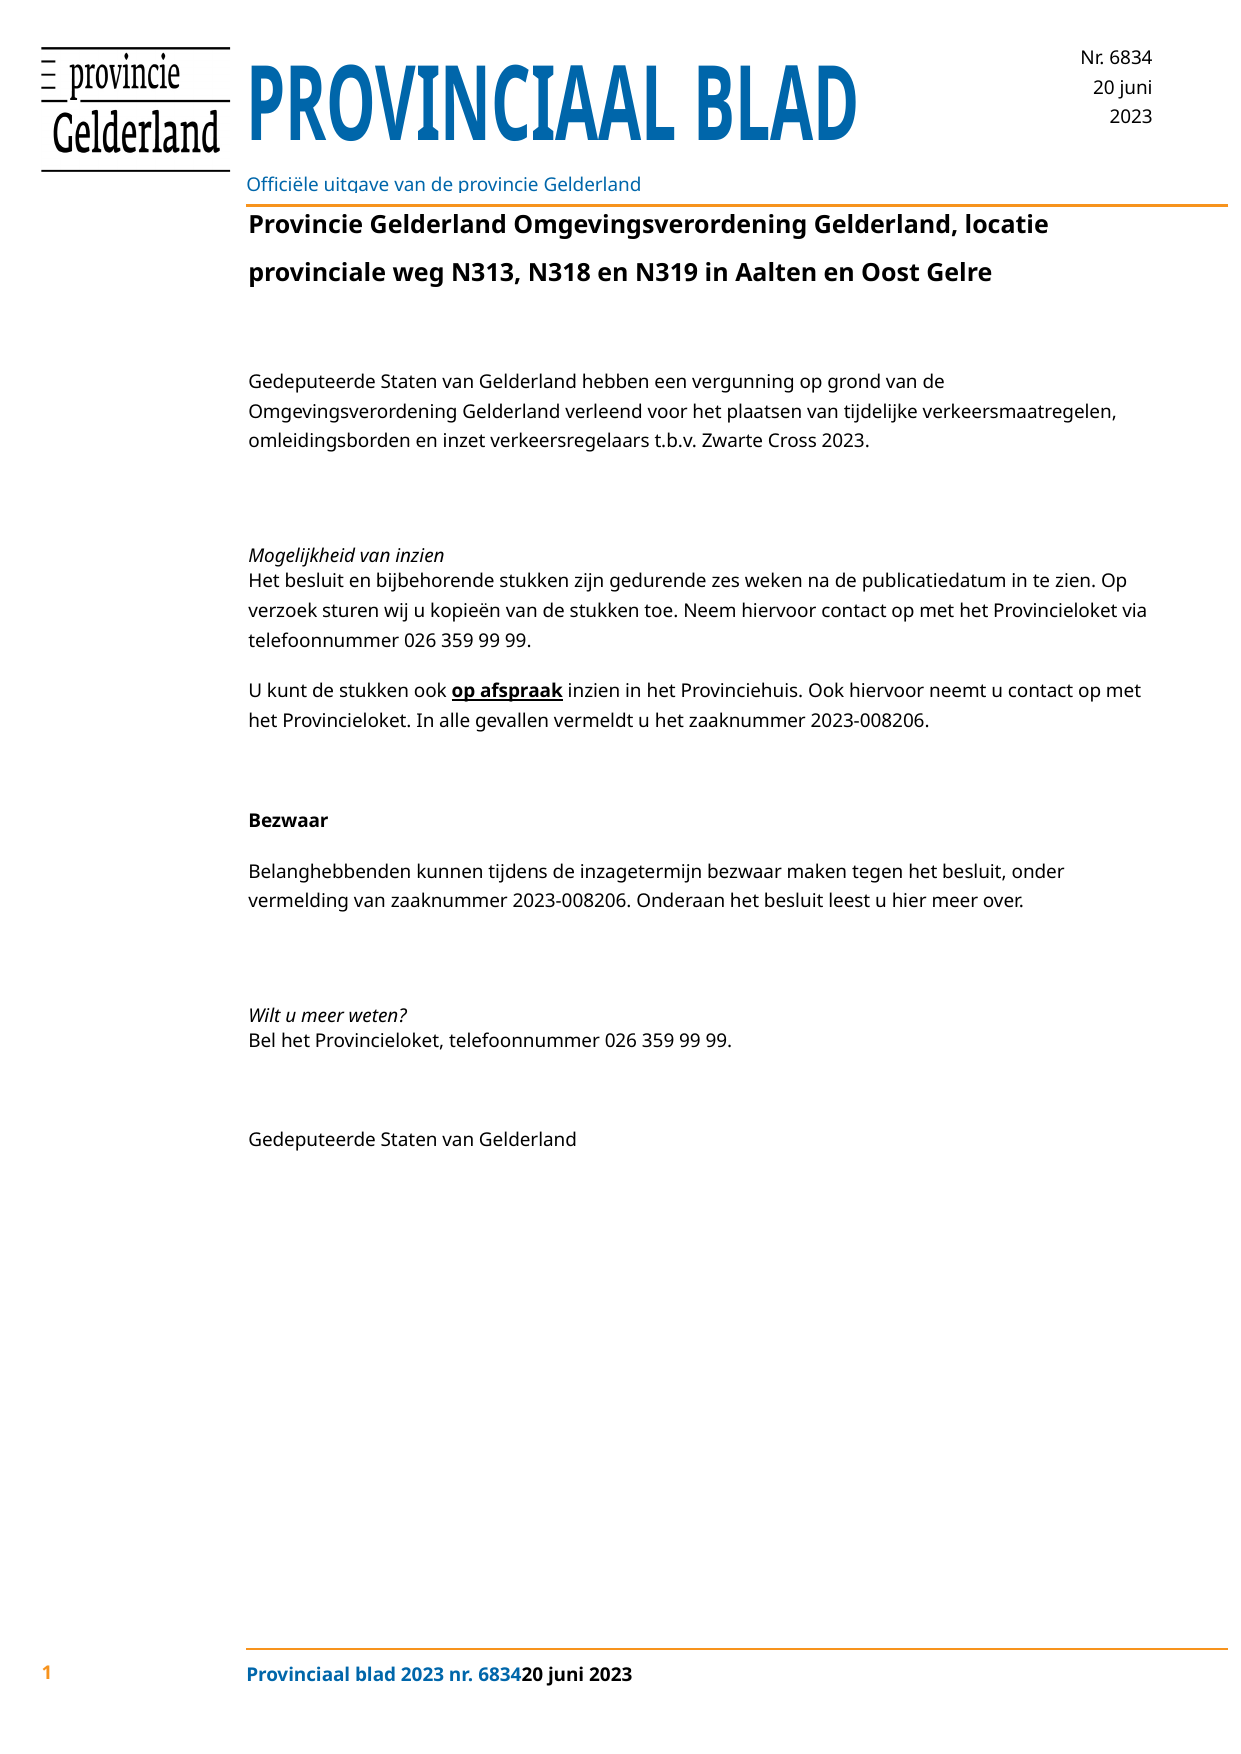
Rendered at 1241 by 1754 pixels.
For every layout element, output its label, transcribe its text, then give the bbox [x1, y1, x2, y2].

text U kunt de stukken ook op afspraak inzien in het Provinciehuis. Ook hiervoor neemt u contact op met het Provincieloket. In alle gevallen vermeldt u het zaaknummer 2023-008206. [248, 677, 1152, 732]
picture [41, 47, 231, 172]
text Provincie Gelderland Omgevingsverordening Gelderland, locatie provinciale weg N313, N318 en N319 in Aalten en Oost Gelre [248, 207, 1152, 288]
text Mogelijkheid van inzien [248, 542, 1152, 568]
text Bel het Provincieloket, telefoonnummer 026 359 99 99. [248, 1028, 1152, 1053]
text Belanghebbenden kunnen tijdens de inzagetermijn bezwaar maken tegen het besluit, onder vermelding van zaaknummer 2023-008206. Onderaan het besluit leest u hier meer over. [248, 858, 1152, 913]
text Het besluit en bijbehorende stukken zijn gedurende zes weken na de publicatiedatum in te zien. Op verzoek sturen wij u kopieën van de stukken toe. Neem hiervoor contact op met het Provincieloket via telefoonnummer 026 359 99 99. [248, 568, 1152, 652]
text Gedeputeerde Staten van Gelderland hebben een vergunning op grond van de Omgevingsverordening Gelderland verleend voor het plaatsen van tijdelijke verkeersmaatregelen, omleidingsborden en inzet verkeersregelaars t.b.v. Zwarte Cross 2023. [248, 368, 1152, 453]
text Wilt u meer weten? [248, 1002, 1152, 1028]
text Gedeputeerde Staten van Gelderland [248, 1126, 1152, 1152]
text Bezwaar [248, 808, 1152, 833]
